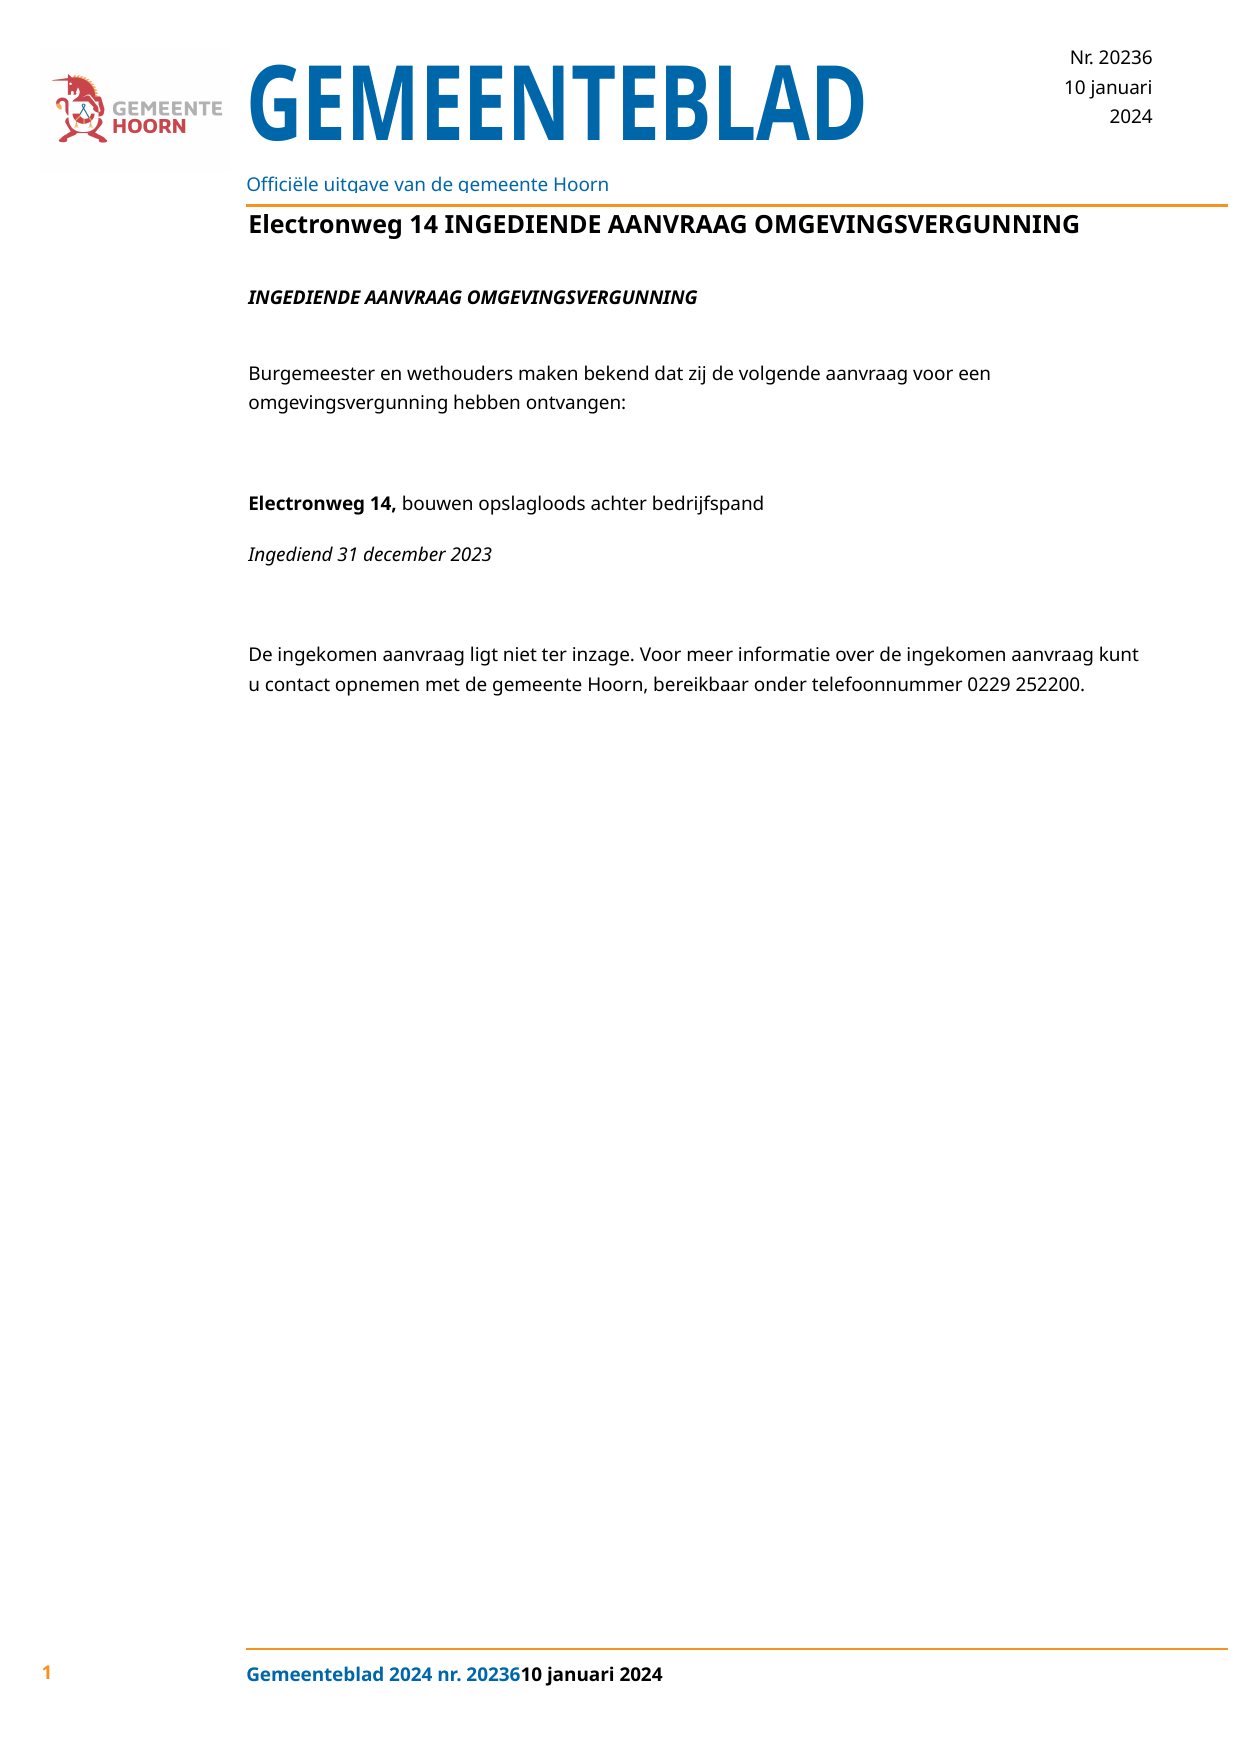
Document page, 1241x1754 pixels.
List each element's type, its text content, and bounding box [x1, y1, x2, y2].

picture [41, 47, 231, 172]
text Ingediend 31 december 2023 [248, 541, 1152, 567]
text Burgemeester en wethouders maken bekend dat zij de volgende aanvraag voor een omgevingsvergunning hebben ontvangen: [248, 360, 1152, 415]
text Electronweg 14, bouwen opslagloods achter bedrijfspand [248, 490, 1152, 516]
text Electronweg 14 INGEDIENDE AANVRAAG OMGEVINGSVERGUNNING [248, 207, 1152, 241]
text INGEDIENDE AANVRAAG OMGEVINGSVERGUNNING [248, 284, 1152, 309]
text De ingekomen aanvraag ligt niet ter inzage. Voor meer informatie over de ingekomen aanvraag kunt u contact opnemen met de gemeente Hoorn, bereikbaar onder telefoonnummer 0229 252200. [248, 642, 1152, 697]
